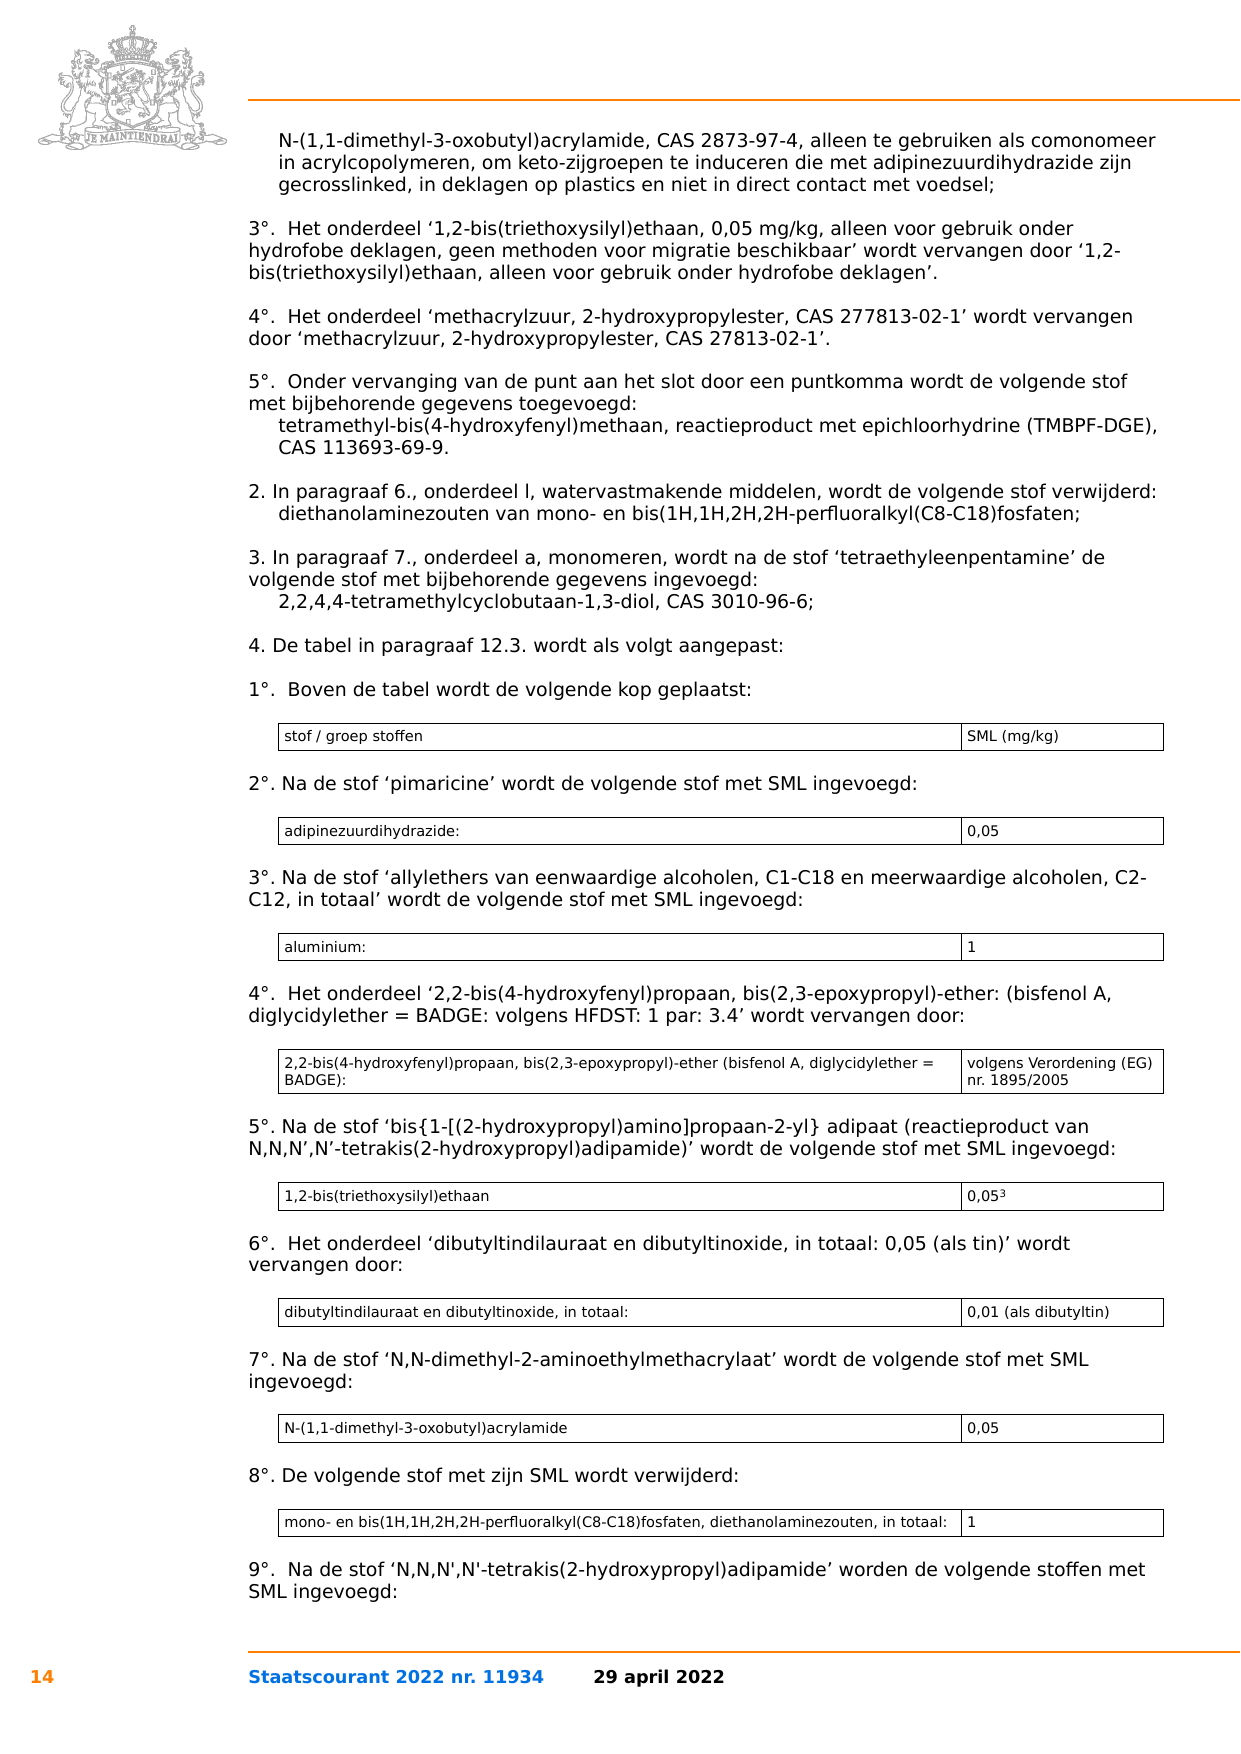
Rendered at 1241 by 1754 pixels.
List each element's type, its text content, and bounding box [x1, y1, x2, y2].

text 4. De tabel in paragraaf 12.3. wordt als volgt aangepast: [248, 635, 1163, 657]
table_header mono- en bis(1H,1H,2H,2H-perfluoralkyl(C8-C18)fosfaten, diethanolaminezouten, in totaal: [279, 1510, 961, 1536]
text 3°. Het onderdeel ‘1,2-bis(triethoxysilyl)ethaan, 0,05 mg/kg, alleen voor gebruik onder hydrofobe deklagen, geen methoden voor migratie beschikbaar’ wordt vervangen door ‘1,2-bis(triethoxysilyl)ethaan, alleen voor gebruik onder hydrofobe deklagen’. [248, 218, 1163, 284]
text 8°. De volgende stof met zijn SML wordt verwijderd: [248, 1465, 1163, 1487]
text 3°. Na de stof ‘allylethers van eenwaardige alcoholen, C1-C18 en meerwaardige alcoholen, C2-C12, in totaal’ wordt de volgende stof met SML ingevoegd: [248, 867, 1163, 911]
picture [38, 25, 227, 150]
text 4°. Het onderdeel ‘methacrylzuur, 2-hydroxypropylester, CAS 277813-02-1’ wordt vervangen door ‘methacrylzuur, 2-hydroxypropylester, CAS 27813-02-1’. [248, 306, 1163, 349]
table_header adipinezuurdihydrazide: [279, 818, 961, 844]
table_header stof / groep stoffen [279, 724, 961, 750]
text 2. In paragraaf 6., onderdeel l, watervastmakende middelen, wordt de volgende stof verwijderd: [248, 481, 1163, 503]
table_header N-(1,1-dimethyl-3-oxobutyl)acrylamide [279, 1415, 961, 1442]
table_header volgens Verordening (EG) nr. 1895/2005 [962, 1050, 1163, 1093]
table_header 0,01 (als dibutyltin) [962, 1299, 1163, 1326]
table_header 0,05 [962, 818, 1163, 844]
text 2°. Na de stof ‘pimaricine’ wordt de volgende stof met SML ingevoegd: [248, 773, 1163, 795]
text diethanolaminezouten van mono- en bis(1H,1H,2H,2H-perfluoralkyl(C8-C18)fosfaten; [278, 503, 1163, 525]
text 4°. Het onderdeel ‘2,2-bis(4-hydroxyfenyl)propaan, bis(2,3-epoxypropyl)-ether: (bisfenol A, diglycidylether = BADGE: volgens HFDST: 1 par: 3.4’ wordt vervangen door: [248, 983, 1163, 1027]
text 6°. Het onderdeel ‘dibutyltindilauraat en dibutyltinoxide, in totaal: 0,05 (als tin)’ wordt vervangen door: [248, 1232, 1163, 1276]
table_header dibutyltindilauraat en dibutyltinoxide, in totaal: [279, 1299, 961, 1326]
table_header 1 [962, 1510, 1163, 1536]
text 3. In paragraaf 7., onderdeel a, monomeren, wordt na de stof ‘tetraethyleenpentamine’ de volgende stof met bijbehorende gegevens ingevoegd: [248, 547, 1163, 591]
table_header SML (mg/kg) [962, 724, 1163, 750]
text 5°. Na de stof ‘bis{1-[(2-hydroxypropyl)amino]propaan-2-yl} adipaat (reactieproduct van N,N,N’,N’-tetrakis(2-hydroxypropyl)adipamide)’ wordt de volgende stof met SML ingevoegd: [248, 1116, 1163, 1160]
text 1°. Boven de tabel wordt de volgende kop geplaatst: [248, 679, 1163, 701]
text 7°. Na de stof ‘N,N-dimethyl-2-aminoethylmethacrylaat’ wordt de volgende stof met SML ingevoegd: [248, 1348, 1163, 1392]
table_header 1,2-bis(triethoxysilyl)ethaan [279, 1183, 961, 1209]
table_header 1 [962, 934, 1163, 960]
table_header aluminium: [279, 934, 961, 960]
text N-(1,1-dimethyl-3-oxobutyl)acrylamide, CAS 2873-97-4, alleen te gebruiken als comonomeer in acrylcopolymeren, om keto-zijgroepen te induceren die met adipinezuurdihydrazide zijn gecrosslinked, in deklagen op plastics en niet in direct contact met voedsel; [278, 130, 1163, 196]
text tetramethyl-bis(4-hydroxyfenyl)methaan, reactieproduct met epichloorhydrine (TMBPF-DGE), CAS 113693-69-9. [278, 415, 1163, 459]
text 2,2,4,4-tetramethylcyclobutaan-1,3-diol, CAS 3010-96-6; [278, 591, 1163, 613]
text 5°. Onder vervanging van de punt aan het slot door een puntkomma wordt de volgende stof met bijbehorende gegevens toegevoegd: [248, 371, 1163, 415]
table_header 0,05 [962, 1415, 1163, 1442]
table_header 0,053 [962, 1183, 1163, 1209]
text 9°. Na de stof ‘N,N,N',N'-tetrakis(2-hydroxypropyl)adipamide’ worden de volgende stoffen met SML ingevoegd: [248, 1559, 1163, 1603]
table_header 2,2-bis(4-hydroxyfenyl)propaan, bis(2,3-epoxypropyl)-ether (bisfenol A, diglycidylether = BADGE): [279, 1050, 961, 1093]
